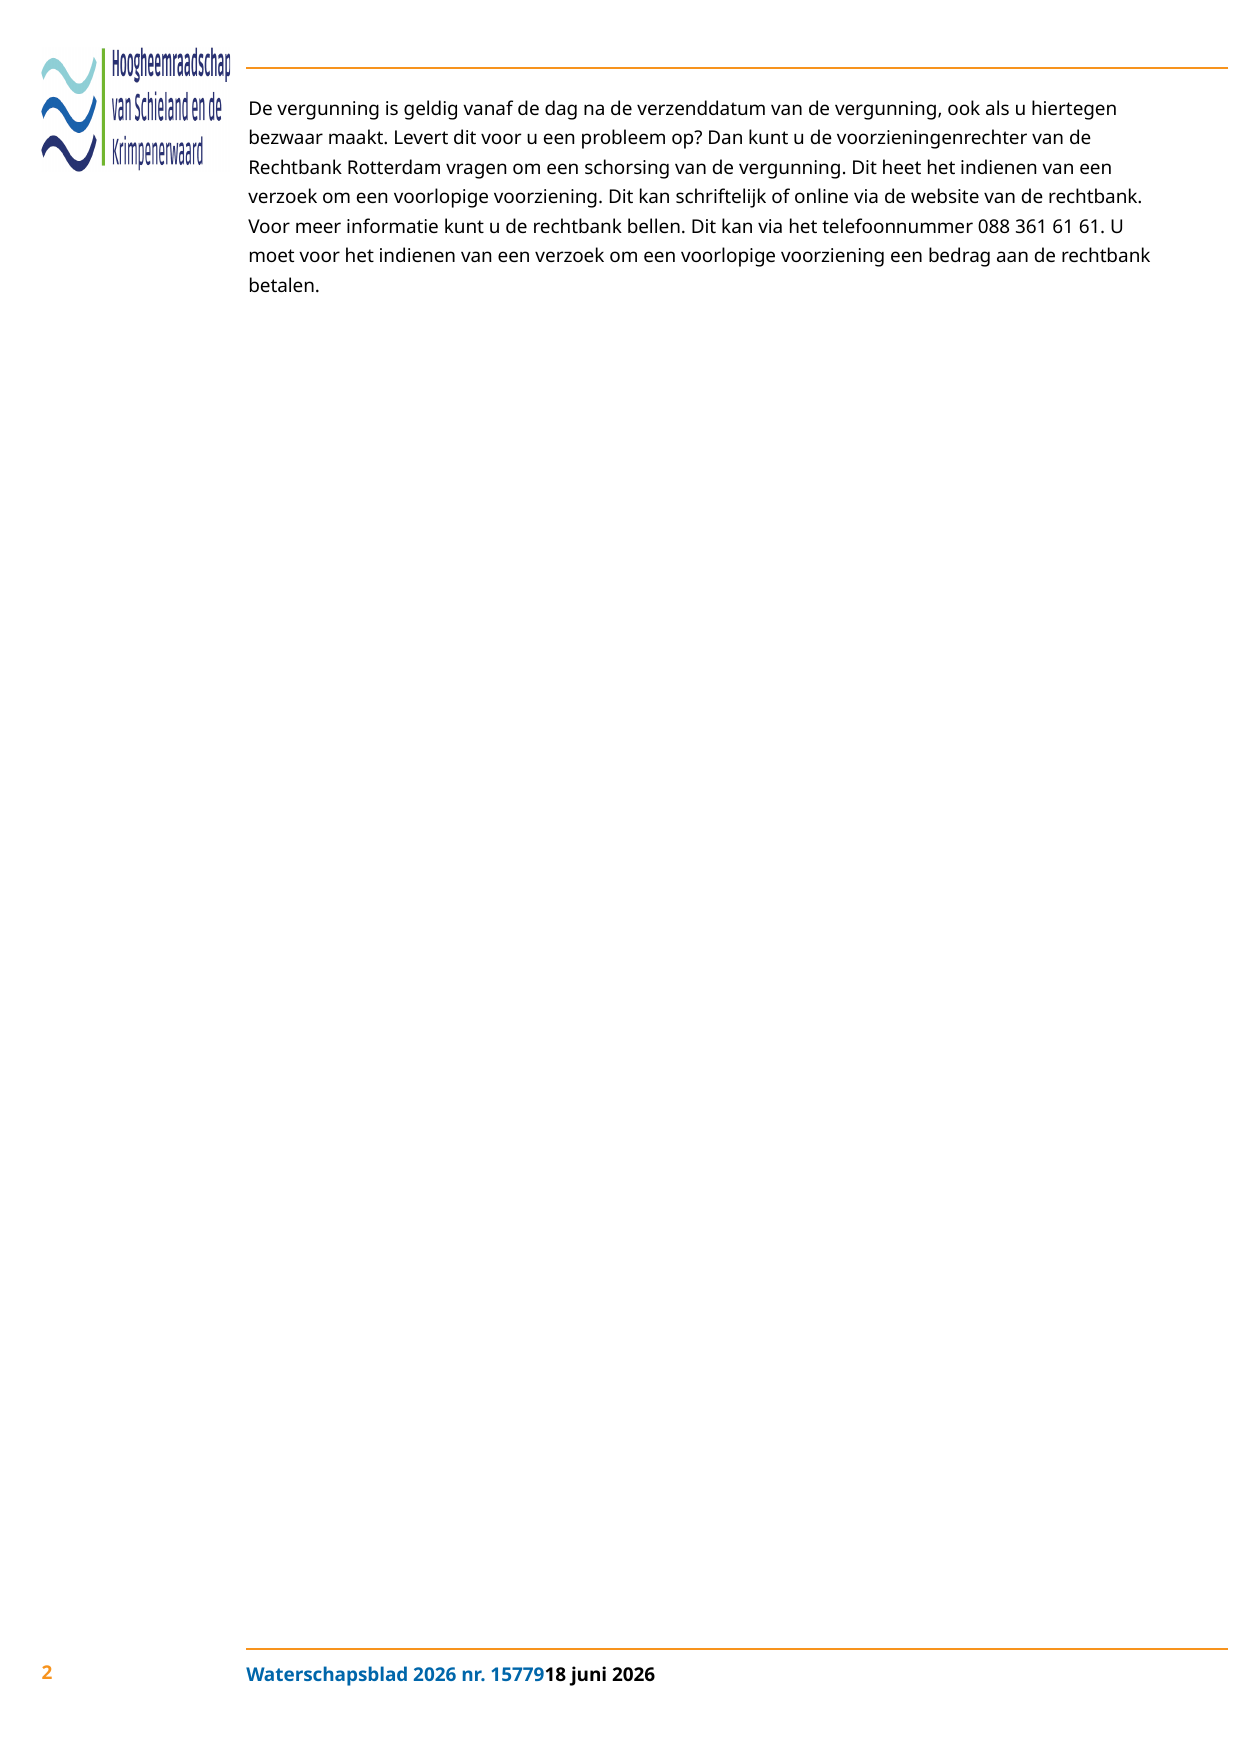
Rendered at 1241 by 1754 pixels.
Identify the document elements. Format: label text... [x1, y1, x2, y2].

text De vergunning is geldig vanaf de dag na de verzenddatum van de vergunning, ook als u hiertegen bezwaar maakt. Levert dit voor u een probleem op? Dan kunt u de voorzieningenrechter van de Rechtbank Rotterdam vragen om een schorsing van de vergunning. Dit heet het indienen van een verzoek om een voorlopige voorziening. Dit kan schriftelijk of online via de website van de rechtbank. Voor meer informatie kunt u de rechtbank bellen. Dit kan via het telefoonnummer 088 361 61 61. U moet voor het indienen van een verzoek om een voorlopige voorziening een bedrag aan de rechtbank betalen. [248, 95, 1152, 298]
picture [41, 47, 231, 172]
